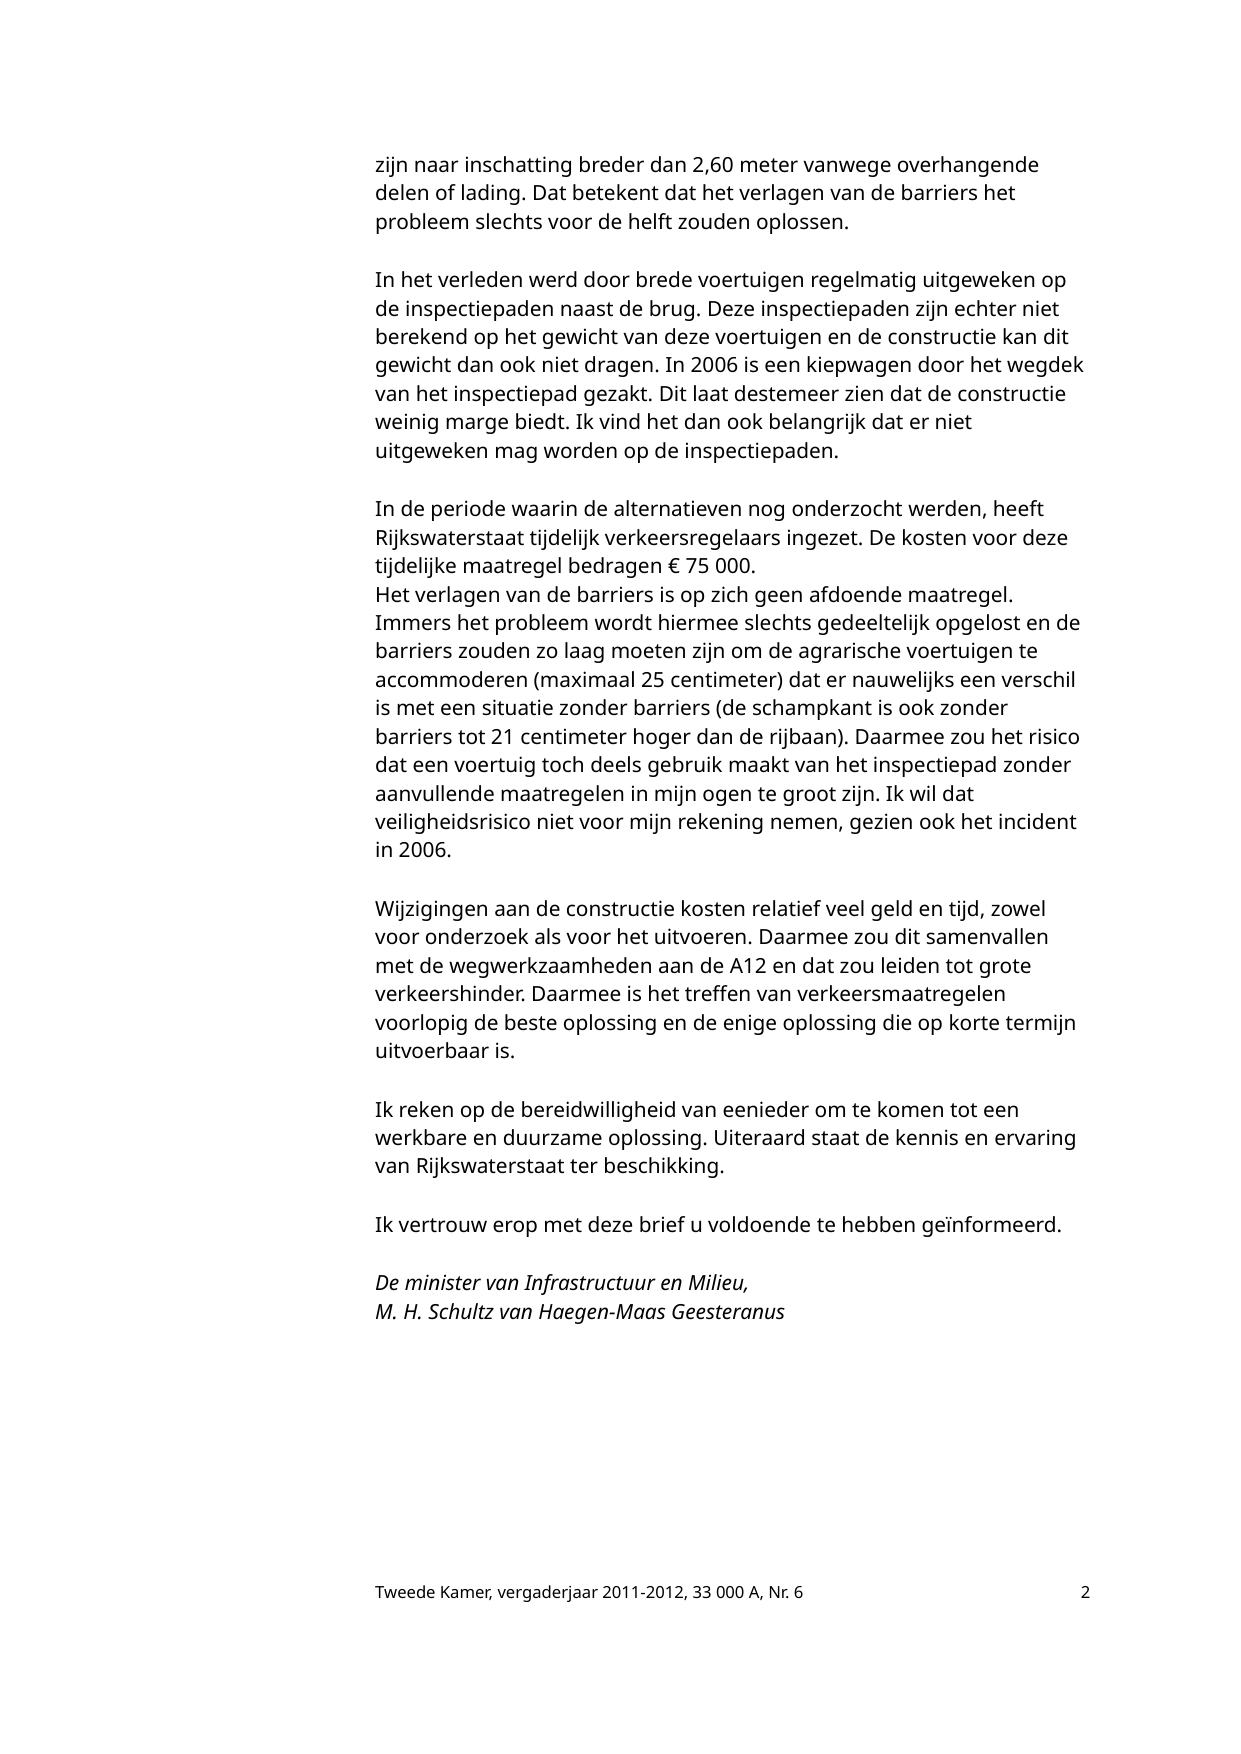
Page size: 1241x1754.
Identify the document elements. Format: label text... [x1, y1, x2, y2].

text In het verleden werd door brede voertuigen regelmatig uitgeweken op de inspectiepaden naast de brug. Deze inspectiepaden zijn echter niet berekend op het gewicht van deze voertuigen en de constructie kan dit gewicht dan ook niet dragen. In 2006 is een kiepwagen door het wegdek van het inspectiepad gezakt. Dit laat destemeer zien dat de constructie weinig marge biedt. Ik vind het dan ook belangrijk dat er niet uitgeweken mag worden op de inspectiepaden. [375, 265, 1090, 464]
text De minister van Infrastructuur en Milieu, [375, 1268, 1090, 1297]
text zijn naar inschatting breder dan 2,60 meter vanwege overhangende delen of lading. Dat betekent dat het verlagen van de barriers het probleem slechts voor de helft zouden oplossen. [375, 150, 1090, 235]
text Wijzigingen aan de constructie kosten relatief veel geld en tijd, zowel voor onderzoek als voor het uitvoeren. Daarmee zou dit samenvallen met de wegwerkzaamheden aan de A12 en dat zou leiden tot grote verkeershinder. Daarmee is het treffen van verkeersmaatregelen voorlopig de beste oplossing en de enige oplossing die op korte termijn uitvoerbaar is. [375, 894, 1090, 1065]
text Ik vertrouw erop met deze brief u voldoende te hebben geïnformeerd. [375, 1210, 1090, 1238]
text Het verlagen van de barriers is op zich geen afdoende maatregel. Immers het probleem wordt hiermee slechts gedeeltelijk opgelost en de barriers zouden zo laag moeten zijn om de agrarische voertuigen te accommoderen (maximaal 25 centimeter) dat er nauwelijks een verschil is met een situatie zonder barriers (de schampkant is ook zonder barriers tot 21 centimeter hoger dan de rijbaan). Daarmee zou het risico dat een voertuig toch deels gebruik maakt van het inspectiepad zonder aanvullende maatregelen in mijn ogen te groot zijn. Ik wil dat veiligheidsrisico niet voor mijn rekening nemen, gezien ook het incident in 2006. [375, 580, 1090, 864]
text M. H. Schultz van Haegen-Maas Geesteranus [375, 1297, 1090, 1325]
text Ik reken op de bereidwilligheid van eenieder om te komen tot een werkbare en duurzame oplossing. Uiteraard staat de kennis en ervaring van Rijkswaterstaat ter beschikking. [375, 1095, 1090, 1180]
text In de periode waarin de alternatieven nog onderzocht werden, heeft Rijkswaterstaat tijdelijk verkeersregelaars ingezet. De kosten voor deze tijdelijke maatregel bedragen € 75 000. [375, 494, 1090, 580]
